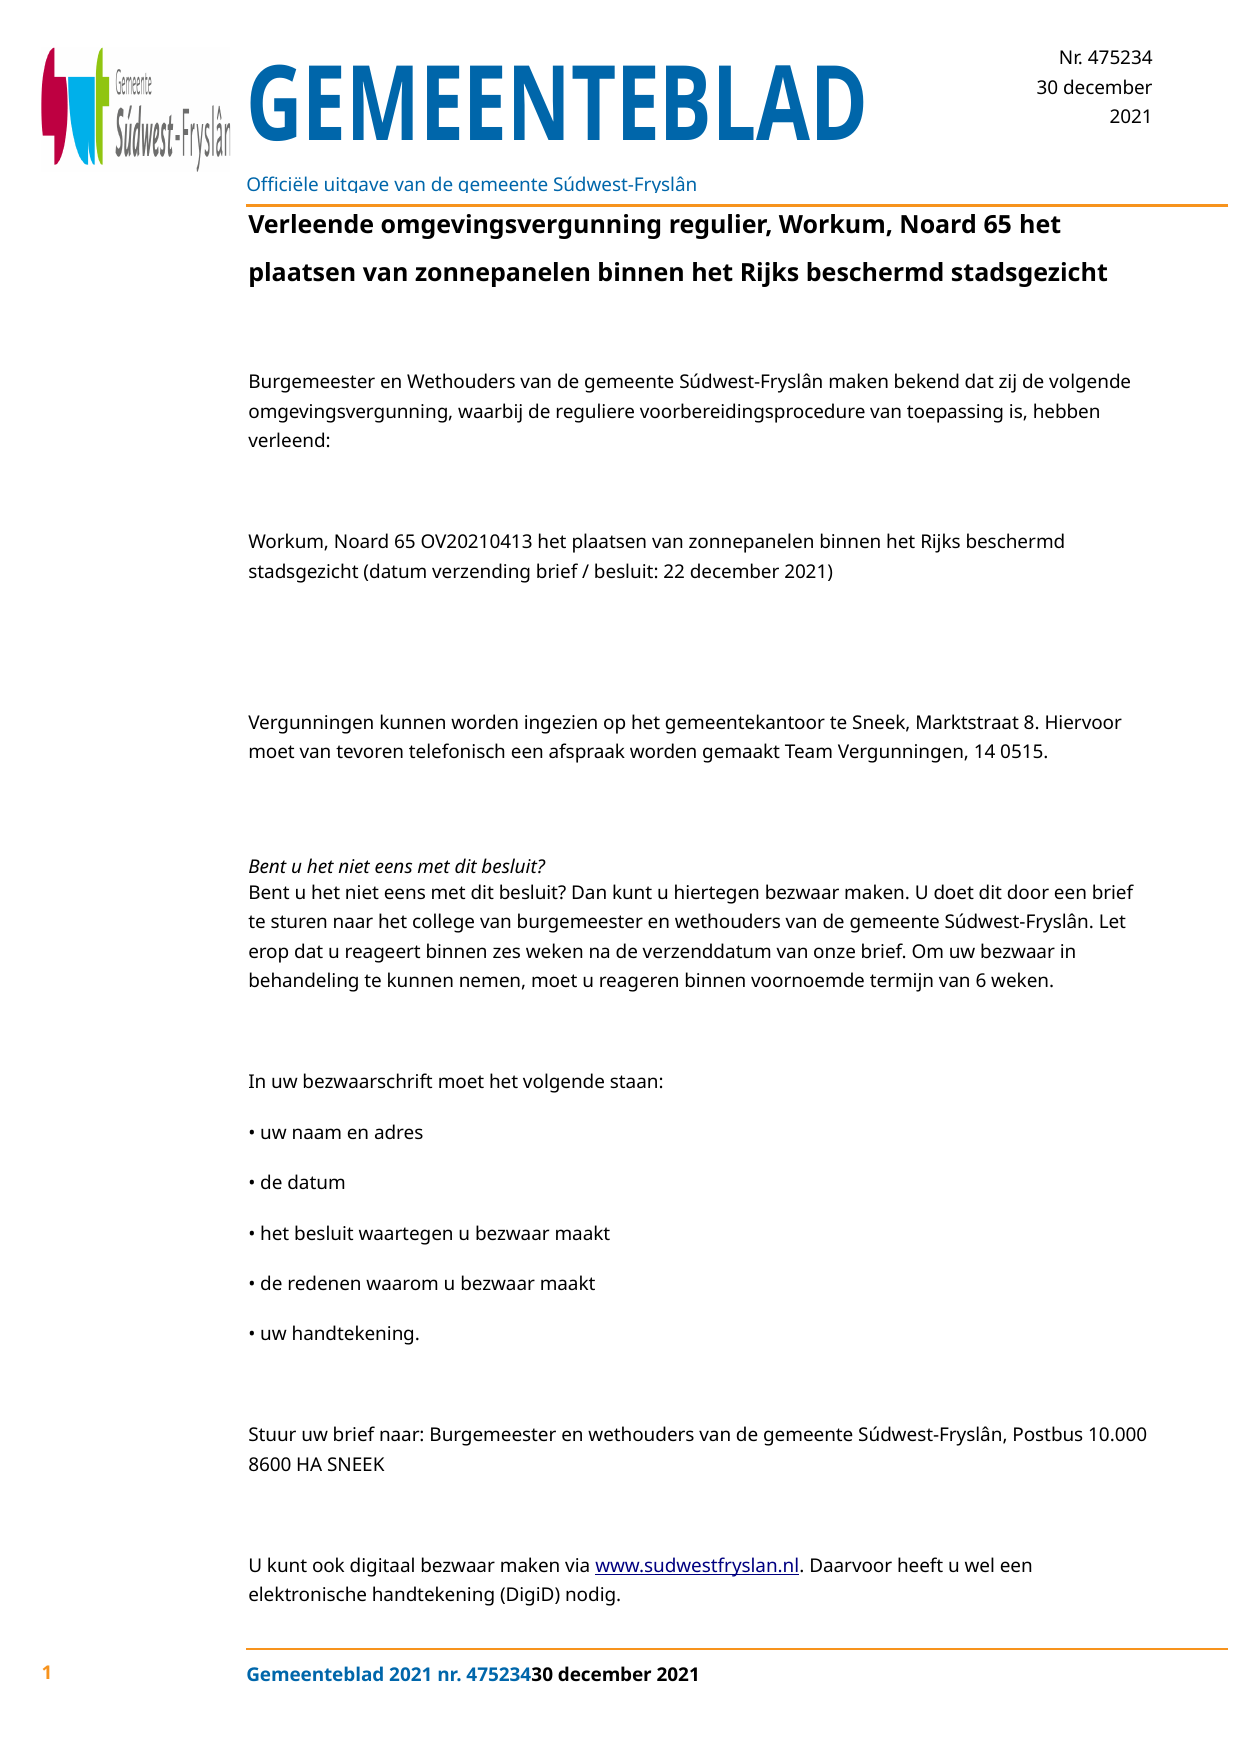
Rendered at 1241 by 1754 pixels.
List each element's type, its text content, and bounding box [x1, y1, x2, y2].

text • uw handtekening. [248, 1321, 1152, 1346]
text • uw naam en adres [248, 1119, 1152, 1144]
text • het besluit waartegen u bezwaar maakt [248, 1220, 1152, 1245]
text Stuur uw brief naar: Burgemeester en wethouders van de gemeente Súdwest-Fryslân, Postbus 10.000 8600 HA SNEEK [248, 1421, 1152, 1477]
text Burgemeester en Wethouders van de gemeente Súdwest-Fryslân maken bekend dat zij de volgende omgevingsvergunning, waarbij de reguliere voorbereidingsprocedure van toepassing is, hebben verleend: [248, 368, 1152, 453]
text Workum, Noard 65 OV20210413 het plaatsen van zonnepanelen binnen het Rijks beschermd stadsgezicht (datum verzending brief / besluit: 22 december 2021) [248, 528, 1152, 584]
text Bent u het niet eens met dit besluit? Dan kunt u hiertegen bezwaar maken. U doet dit door een brief te sturen naar het college van burgemeester en wethouders van de gemeente Súdwest-Fryslân. Let erop dat u reageert binnen zes weken na de verzenddatum van onze brief. Om uw bezwaar in behandeling te kunnen nemen, moet u reageren binnen voornoemde termijn van 6 weken. [248, 879, 1152, 993]
text U kunt ook digitaal bezwaar maken via www.sudwestfryslan.nl. Daarvoor heeft u wel een elektronische handtekening (DigiD) nodig. [248, 1552, 1152, 1607]
picture [41, 47, 231, 172]
text • de datum [248, 1169, 1152, 1195]
text In uw bezwaarschrift moet het volgende staan: [248, 1068, 1152, 1094]
text Verleende omgevingsvergunning regulier, Workum, Noard 65 het plaatsen van zonnepanelen binnen het Rijks beschermd stadsgezicht [248, 207, 1152, 288]
text Bent u het niet eens met dit besluit? [248, 853, 1152, 879]
text Vergunningen kunnen worden ingezien op het gemeentekantoor te Sneek, Marktstraat 8. Hiervoor moet van tevoren telefonisch een afspraak worden gemaakt Team Vergunningen, 14 0515. [248, 709, 1152, 764]
text • de redenen waarom u bezwaar maakt [248, 1270, 1152, 1296]
